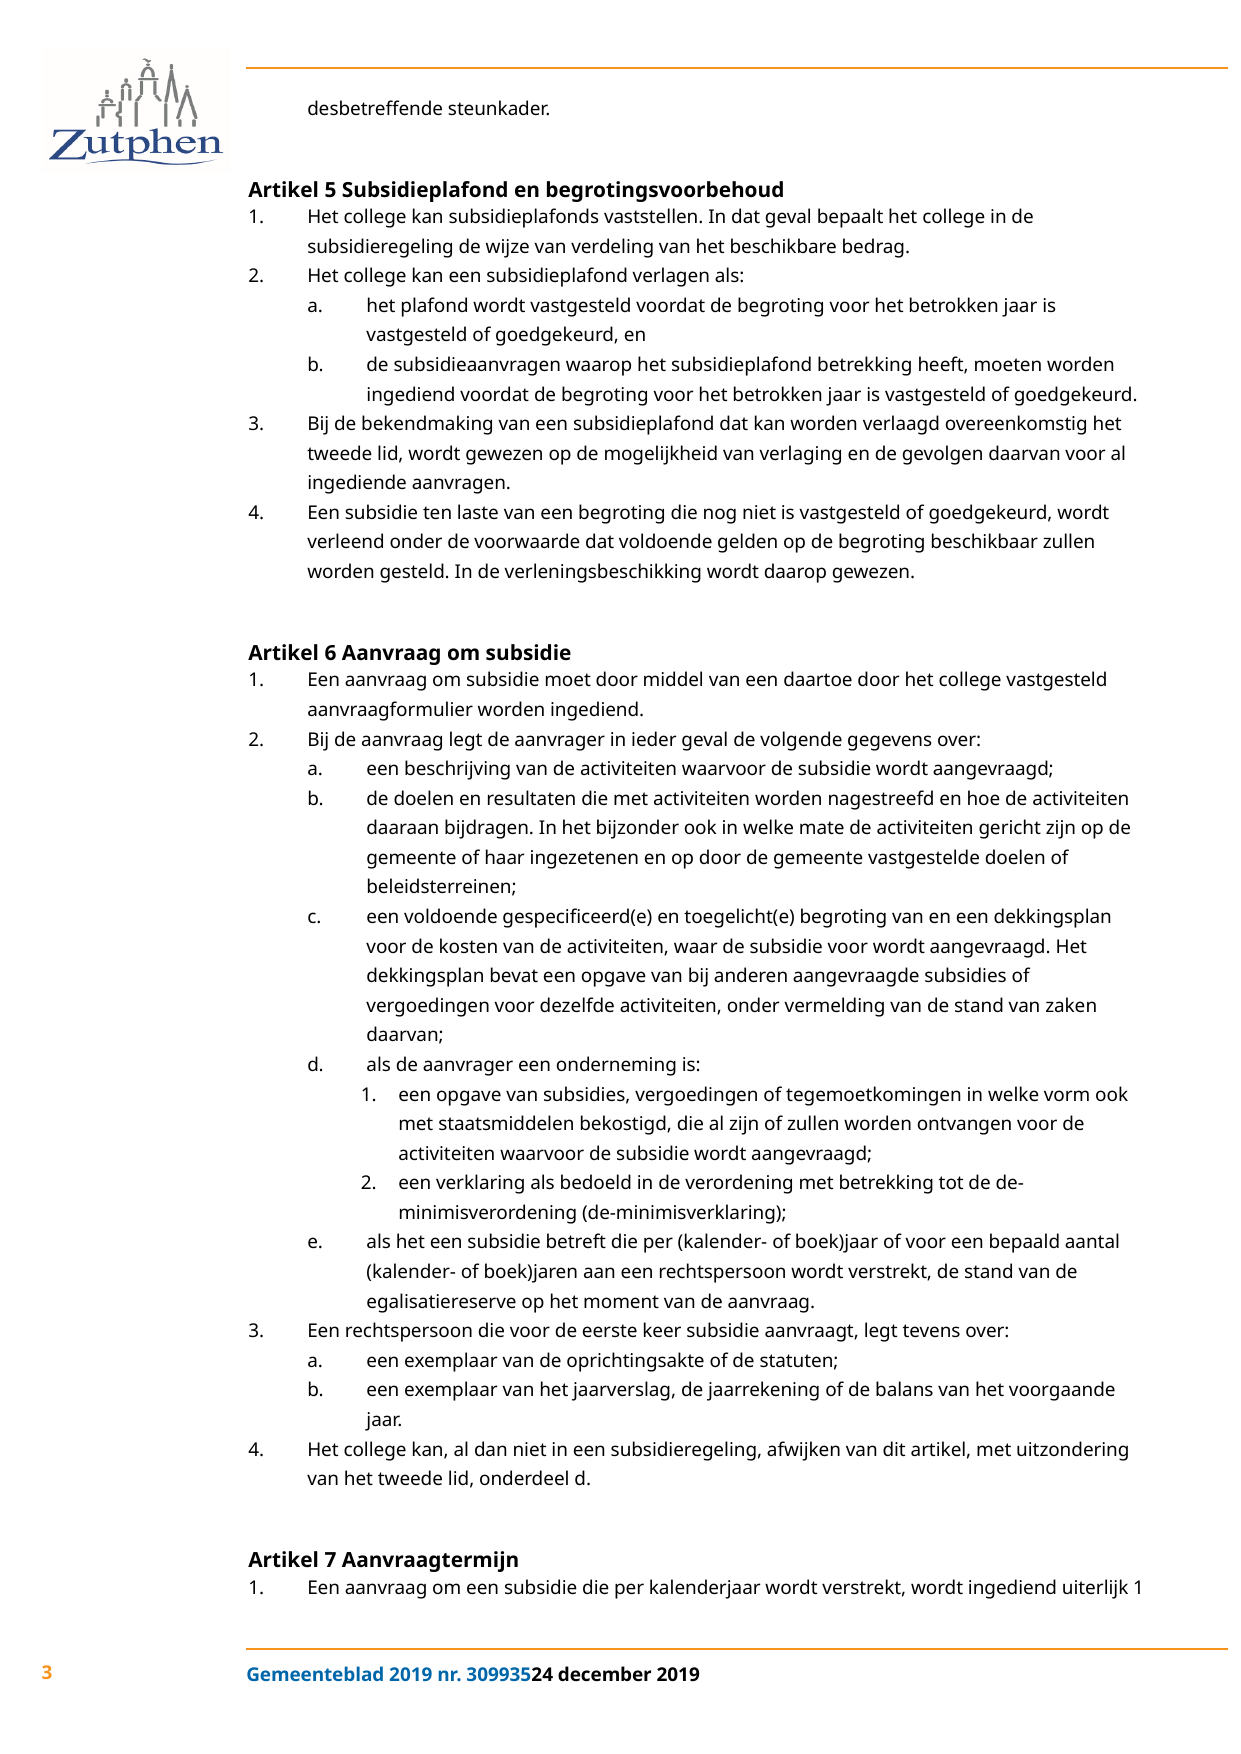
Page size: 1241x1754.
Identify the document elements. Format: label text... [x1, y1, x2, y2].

list Een rechtspersoon die voor de eerste keer subsidie aanvraagt, legt tevens over: [248, 1317, 1152, 1343]
list Het college kan subsidieplafonds vaststellen. In dat geval bepaalt het college in de subsidieregeling de wijze van verdeling van het beschikbare bedrag. [248, 203, 1152, 258]
list de doelen en resultaten die met activiteiten worden nagestreefd en hoe de activiteiten daaraan bijdragen. In het bijzonder ook in welke mate de activiteiten gericht zijn op de gemeente of haar ingezetenen en op door de gemeente vastgestelde doelen of beleidsterreinen; [307, 785, 1152, 899]
list een exemplaar van de oprichtingsakte of de statuten; [307, 1347, 1152, 1373]
text Artikel 7 Aanvraagtermijn [248, 1545, 1152, 1574]
text Artikel 5 Subsidieplafond en begrotingsvoorbehoud [248, 175, 1152, 203]
list Een subsidie ten laste van een begroting die nog niet is vastgesteld of goedgekeurd, wordt verleend onder de voorwaarde dat voldoende gelden op de begroting beschikbaar zullen worden gesteld. In de verleningsbeschikking wordt daarop gewezen. [248, 499, 1152, 584]
list het plafond wordt vastgesteld voordat de begroting voor het betrokken jaar is vastgesteld of goedgekeurd, en [307, 292, 1152, 347]
list een beschrijving van de activiteiten waarvoor de subsidie wordt aangevraagd; [307, 755, 1152, 781]
text Artikel 6 Aanvraag om subsidie [248, 638, 1152, 667]
list als het een subsidie betreft die per (kalender- of boek)jaar of voor een bepaald aantal (kalender- of boek)jaren aan een rechtspersoon wordt verstrekt, de stand van de egalisatiereserve op het moment van de aanvraag. [307, 1229, 1152, 1314]
list Het college kan een subsidieplafond verlagen als: [248, 262, 1152, 288]
list Het college kan, al dan niet in een subsidieregeling, afwijken van dit artikel, met uitzondering van het tweede lid, onderdeel d. [248, 1436, 1152, 1491]
list als de aanvrager een onderneming is: [307, 1051, 1152, 1077]
list Bij de bekendmaking van een subsidieplafond dat kan worden verlaagd overeenkomstig het tweede lid, wordt gewezen op de mogelijkheid van verlaging en de gevolgen daarvan voor al ingediende aanvragen. [248, 410, 1152, 495]
list een opgave van subsidies, vergoedingen of tegemoetkomingen in welke vorm ook met staatsmiddelen bekostigd, die al zijn of zullen worden ontvangen voor de activiteiten waarvoor de subsidie wordt aangevraagd; [361, 1081, 1152, 1166]
list Een aanvraag om een subsidie die per kalenderjaar wordt verstrekt, wordt ingediend uiterlijk 1 [248, 1574, 1152, 1599]
list een exemplaar van het jaarverslag, de jaarrekening of de balans van het voorgaande jaar. [307, 1377, 1152, 1432]
list desbetreffende steunkader. [248, 95, 1152, 121]
picture [41, 47, 231, 172]
list de subsidieaanvragen waarop het subsidieplafond betrekking heeft, moeten worden ingediend voordat de begroting voor het betrokken jaar is vastgesteld of goedgekeurd. [307, 351, 1152, 406]
list een voldoende gespecificeerd(e) en toegelicht(e) begroting van en een dekkingsplan voor de kosten van de activiteiten, waar de subsidie voor wordt aangevraagd. Het dekkingsplan bevat een opgave van bij anderen aangevraagde subsidies of vergoedingen voor dezelfde activiteiten, onder vermelding van de stand van zaken daarvan; [307, 903, 1152, 1047]
list Bij de aanvraag legt de aanvrager in ieder geval de volgende gegevens over: [248, 726, 1152, 752]
list Een aanvraag om subsidie moet door middel van een daartoe door het college vastgesteld aanvraagformulier worden ingediend. [248, 667, 1152, 722]
list een verklaring als bedoeld in de verordening met betrekking tot de de-minimisverordening (de-minimisverklaring); [361, 1169, 1152, 1225]
